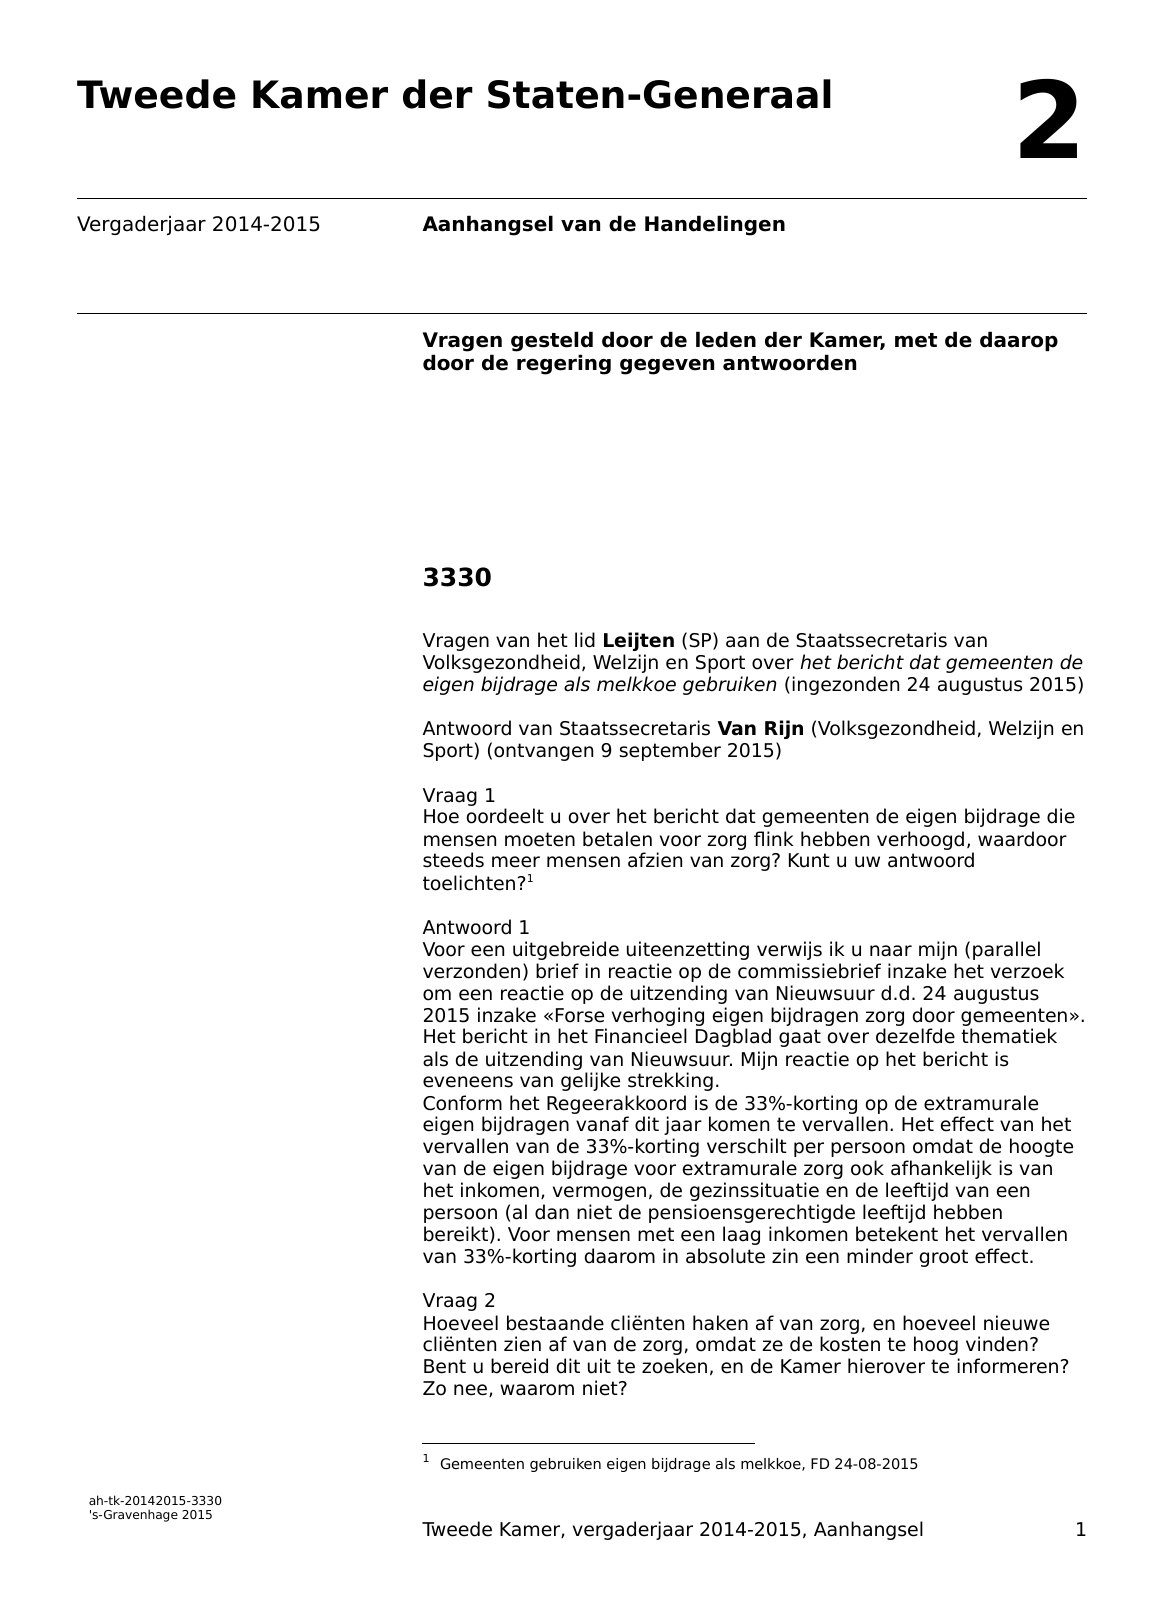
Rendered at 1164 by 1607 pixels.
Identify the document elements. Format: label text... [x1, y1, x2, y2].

table_cell Aanhangsel van de Handelingen [422, 199, 1087, 313]
text Hoeveel bestaande cliënten haken af van zorg, en hoeveel nieuwe cliënten zien af van de zorg, omdat ze de kosten te hoog vinden? Bent u bereid dit uit te zoeken, en de Kamer hierover te informeren? Zo nee, waarom niet? [422, 1312, 1087, 1400]
text Vraag 2 [422, 1290, 1087, 1312]
text Antwoord van Staatssecretaris Van Rijn (Volksgezondheid, Welzijn en Sport) (ontvangen 9 september 2015) [422, 718, 1087, 762]
table_header Tweede Kamer der Staten-Generaal [77, 59, 886, 198]
text Conform het Regeerakkoord is de 33%-korting op de extramurale eigen bijdragen vanaf dit jaar komen te vervallen. Het effect van het vervallen van de 33%-korting verschilt per persoon omdat de hoogte van de eigen bijdrage voor extramurale zorg ook afhankelijk is van het inkomen, vermogen, de gezinssituatie en de leeftijd van een persoon (al dan niet de pensioensgerechtigde leeftijd hebben bereikt). Voor mensen met een laag inkomen betekent het vervallen van 33%-korting daarom in absolute zin een minder groot effect. [422, 1092, 1087, 1268]
table_cell Vragen gesteld door de leden der Kamer, met de daarop door de regering gegeven antwoorden [422, 314, 1087, 375]
table_header 2 [886, 59, 1087, 198]
text Voor een uitgebreide uiteenzetting verwijs ik u naar mijn (parallel verzonden) brief in reactie op de commissiebrief inzake het verzoek om een reactie op de uitzending van Nieuwsuur d.d. 24 augustus 2015 inzake «Forse verhoging eigen bijdragen zorg door gemeenten». Het bericht in het Financieel Dagblad gaat over dezelfde thematiek als de uitzending van Nieuwsuur. Mijn reactie op het bericht is eveneens van gelijke strekking. [422, 938, 1087, 1092]
text Antwoord 1 [422, 917, 1087, 938]
table_cell Vergaderjaar 2014-2015 [77, 199, 422, 313]
text 's-Gravenhage 2015 [88, 1508, 323, 1522]
text Vragen van het lid Leijten (SP) aan de Staatssecretaris van Volksgezondheid, Welzijn en Sport over het bericht dat gemeenten de eigen bijdrage als melkkoe gebruiken (ingezonden 24 augustus 2015) [422, 630, 1087, 696]
text 3330 [422, 563, 1087, 592]
table_cell [77, 314, 422, 375]
text Hoe oordeelt u over het bericht dat gemeenten de eigen bijdrage die mensen moeten betalen voor zorg flink hebben verhoogd, waardoor steeds meer mensen afzien van zorg? Kunt u uw antwoord toelichten? [422, 806, 1087, 894]
text ah-tk-20142015-3330 [88, 1494, 323, 1508]
text Gemeenten gebruiken eigen bijdrage als melkkoe, FD 24-08-2015 [422, 1452, 1087, 1474]
text Vraag 1 [422, 784, 1087, 806]
